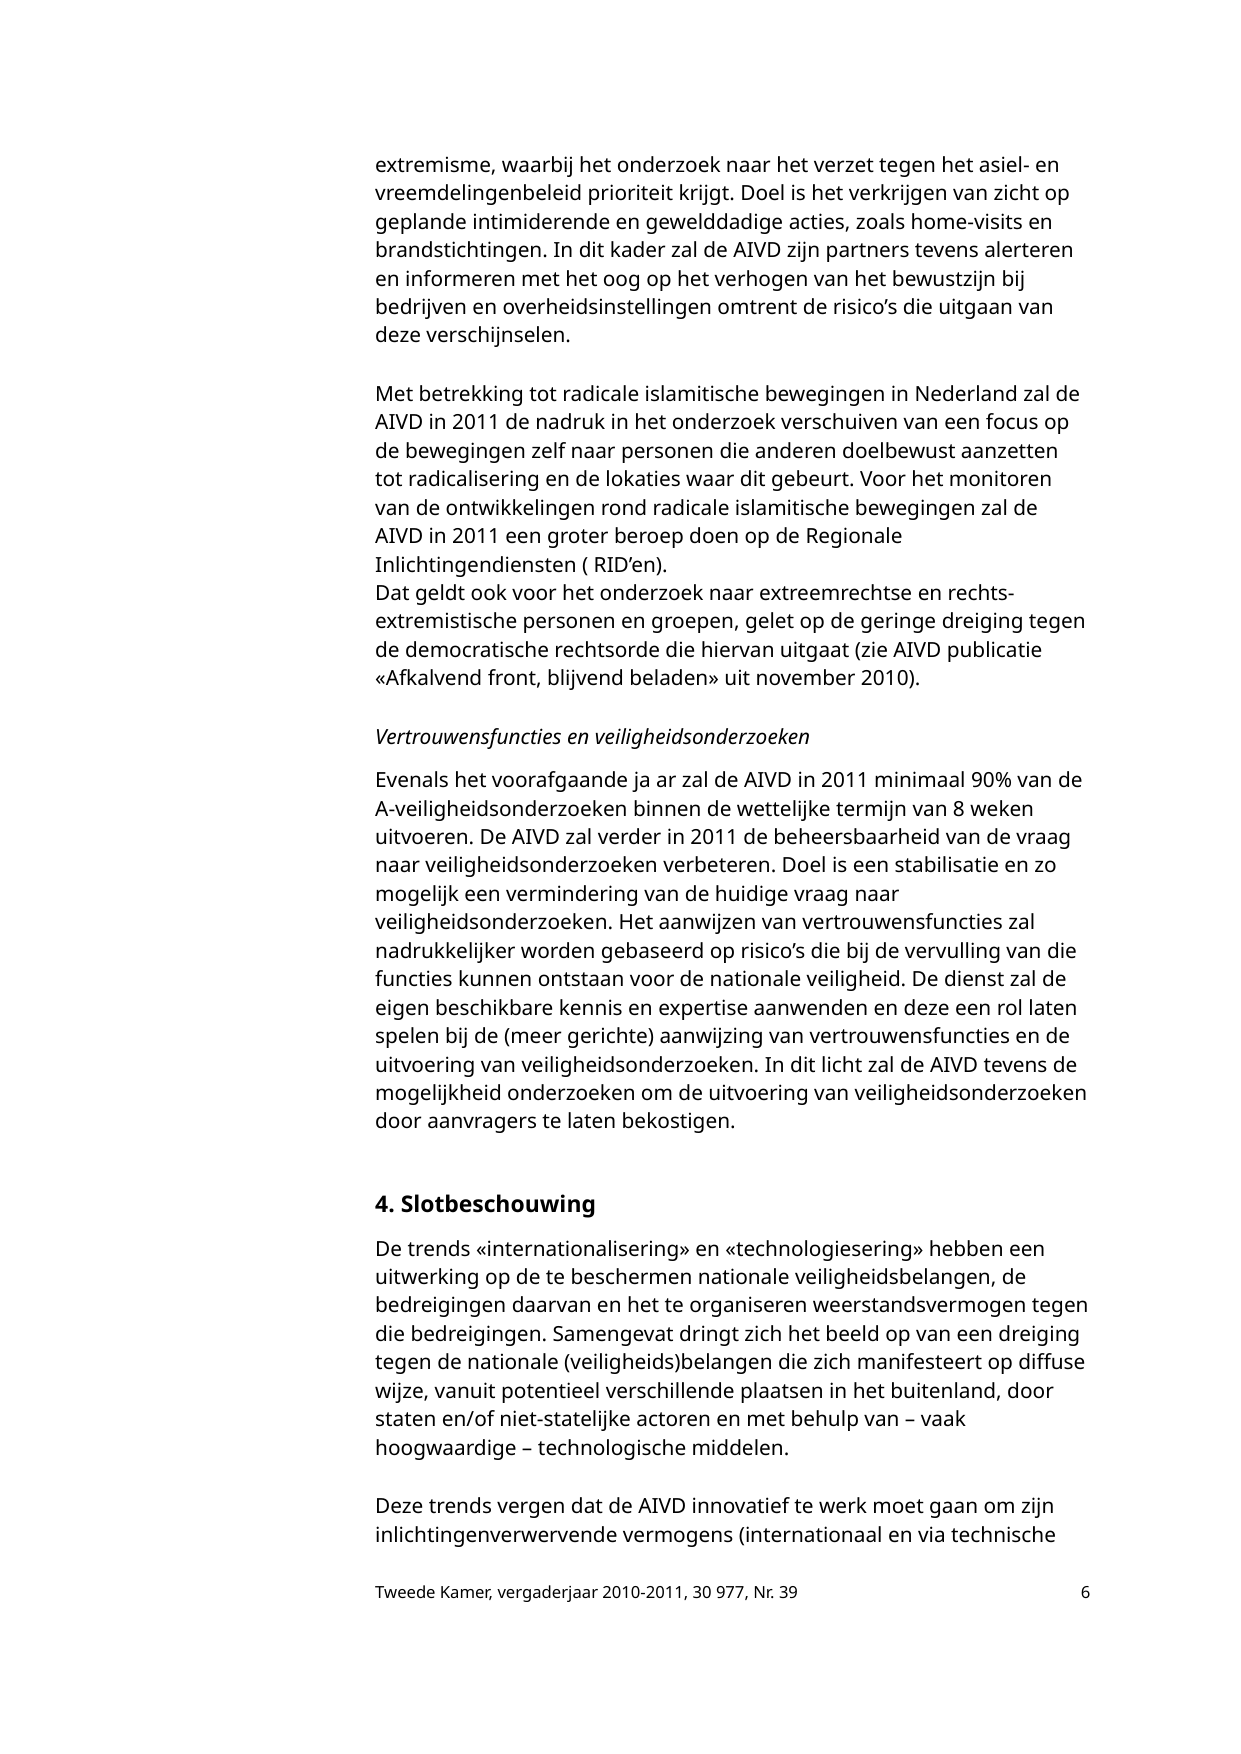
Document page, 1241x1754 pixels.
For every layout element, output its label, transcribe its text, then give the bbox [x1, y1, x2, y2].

text Evenals het voorafgaande ja ar zal de AIVD in 2011 minimaal 90% van de A-veiligheidsonderzoeken binnen de wettelijke termijn van 8 weken uitvoeren. De AIVD zal verder in 2011 de beheersbaarheid van de vraag naar veiligheidsonderzoeken verbeteren. Doel is een stabilisatie en zo mogelijk een vermindering van de huidige vraag naar veiligheidsonderzoeken. Het aanwijzen van vertrouwensfuncties zal nadrukkelijker worden gebaseerd op risico’s die bij de vervulling van die functies kunnen ontstaan voor de nationale veiligheid. De dienst zal de eigen beschikbare kennis en expertise aanwenden en deze een rol laten spelen bij de (meer gerichte) aanwijzing van vertrouwensfuncties en de uitvoering van veiligheidsonderzoeken. In dit licht zal de AIVD tevens de mogelijkheid onderzoeken om de uitvoering van veiligheidsonderzoeken door aanvragers te laten bekostigen. [375, 765, 1090, 1135]
text Deze trends vergen dat de AIVD innovatief te werk moet gaan om zijn inlichtingenverwervende vermogens (internationaal en via technische [375, 1491, 1090, 1548]
text Met betrekking tot radicale islamitische bewegingen in Nederland zal de AIVD in 2011 de nadruk in het onderzoek verschuiven van een focus op de bewegingen zelf naar personen die anderen doelbewust aanzetten tot radicalisering en de lokaties waar dit gebeurt. Voor het monitoren van de ontwikkelingen rond radicale islamitische bewegingen zal de AIVD in 2011 een groter beroep doen op de Regionale Inlichtingendiensten ( RID’en). [375, 379, 1090, 578]
subtitle 4. Slotbeschouwing [375, 1187, 1090, 1219]
text extremisme, waarbij het onderzoek naar het verzet tegen het asiel- en vreemdelingenbeleid prioriteit krijgt. Doel is het verkrijgen van zicht op geplande intimiderende en gewelddadige acties, zoals home-visits en brandstichtingen. In dit kader zal de AIVD zijn partners tevens alerteren en informeren met het oog op het verhogen van het bewustzijn bij bedrijven en overheidsinstellingen omtrent de risico’s die uitgaan van deze verschijnselen. [375, 150, 1090, 349]
text Dat geldt ook voor het onderzoek naar extreemrechtse en rechts-extremistische personen en groepen, gelet op de geringe dreiging tegen de democratische rechtsorde die hiervan uitgaat (zie AIVD publicatie «Afkalvend front, blijvend beladen» uit november 2010). [375, 578, 1090, 692]
text De trends «internationalisering» en «technologiesering» hebben een uitwerking op de te beschermen nationale veiligheidsbelangen, de bedreigingen daarvan en het te organiseren weerstandsvermogen tegen die bedreigingen. Samengevat dringt zich het beeld op van een dreiging tegen de nationale (veiligheids)belangen die zich manifesteert op diffuse wijze, vanuit potentieel verschillende plaatsen in het buitenland, door staten en/of niet-statelijke actoren en met behulp van – vaak hoogwaardige – technologische middelen. [375, 1234, 1090, 1461]
text Vertrouwensfuncties en veiligheidsonderzoeken [375, 722, 1090, 750]
